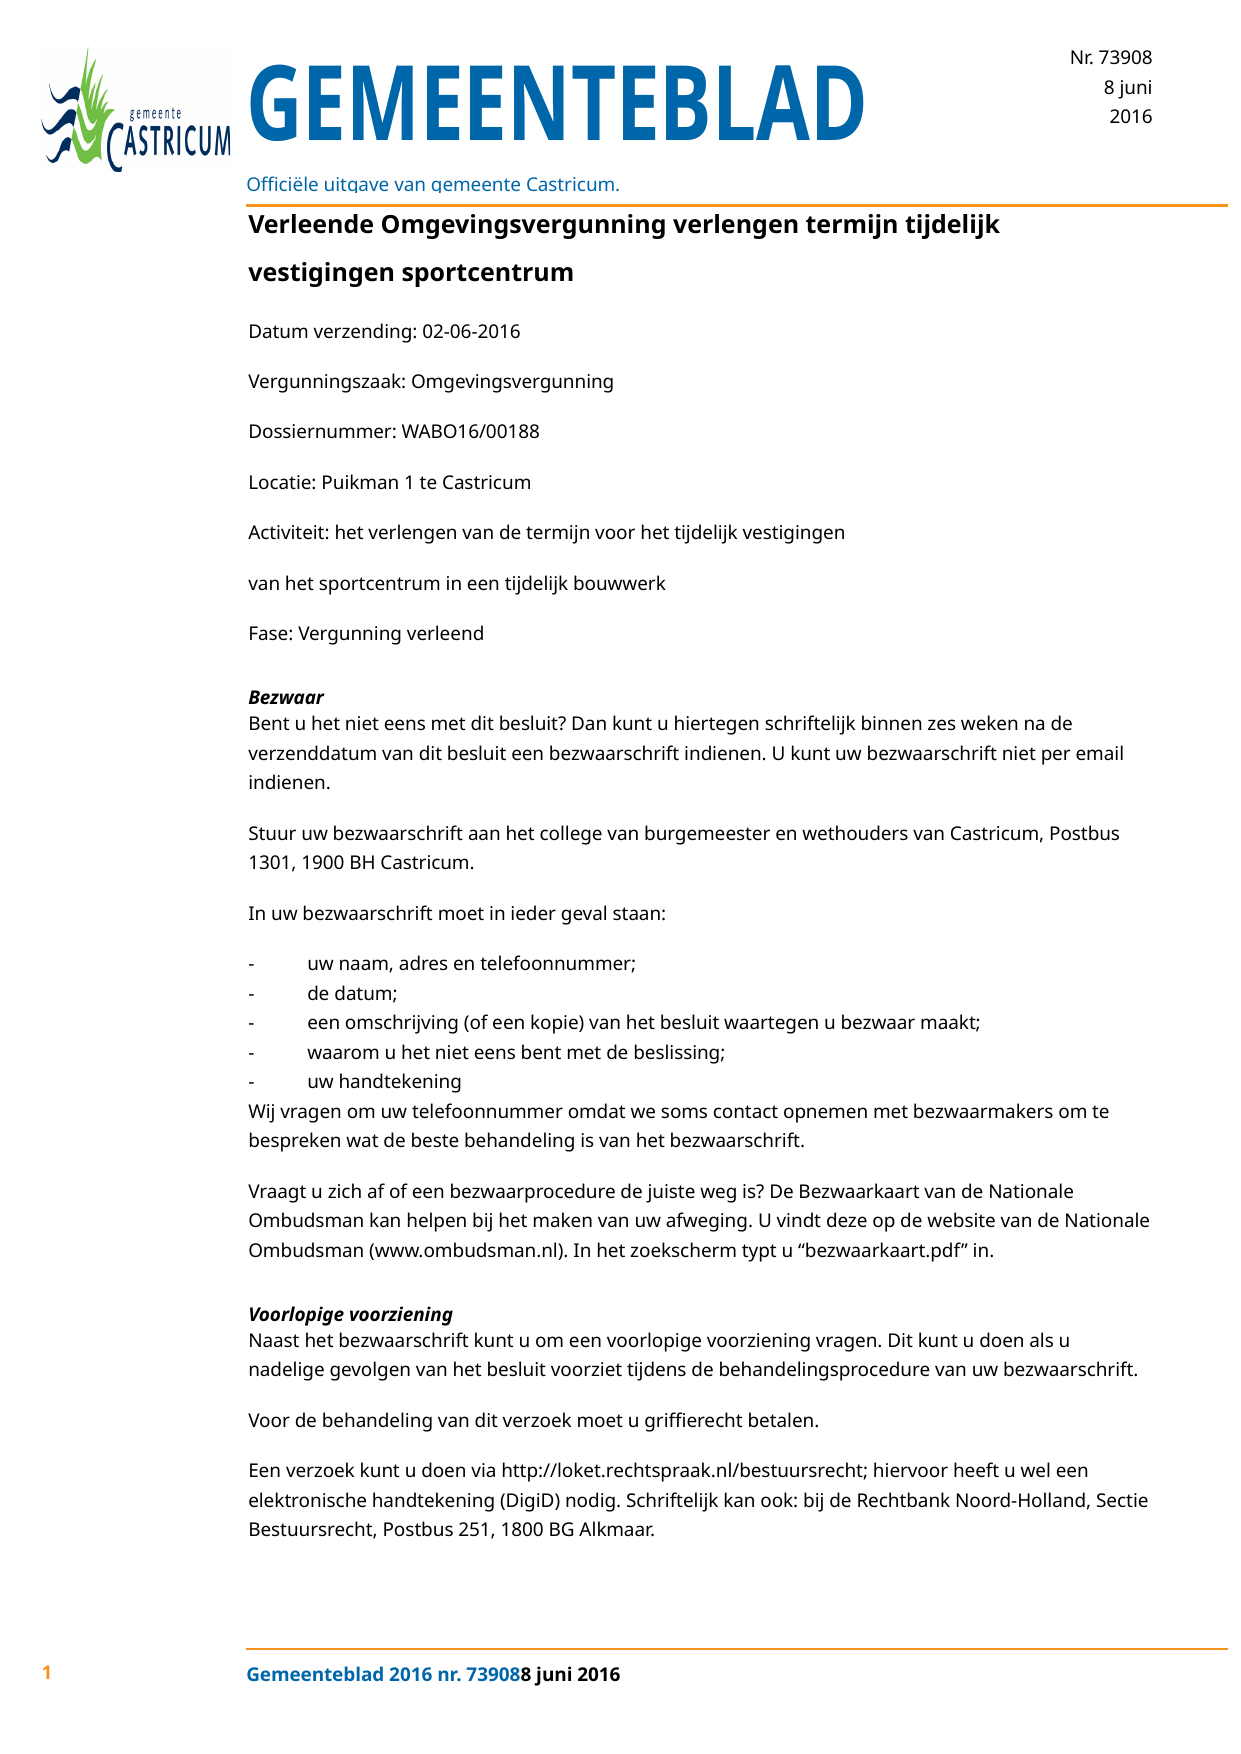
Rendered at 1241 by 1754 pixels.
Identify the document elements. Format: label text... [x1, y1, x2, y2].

text Activiteit: het verlengen van de termijn voor het tijdelijk vestigingen [248, 519, 1152, 545]
text Datum verzending: 02-06-2016 [248, 318, 1152, 344]
text Naast het bezwaarschrift kunt u om een voorlopige voorziening vragen. Dit kunt u doen als u nadelige gevolgen van het besluit voorziet tijdens de behandelingsprocedure van uw bezwaarschrift. [248, 1327, 1152, 1382]
list de datum; [248, 980, 1152, 1005]
list uw naam, adres en telefoonnummer; [248, 950, 1152, 976]
text Voorlopige voorziening [248, 1301, 1152, 1327]
text Vergunningszaak: Omgevingsvergunning [248, 368, 1152, 394]
text Een verzoek kunt u doen via http://loket.rechtspraak.nl/bestuursrecht; hiervoor heeft u wel een elektronische handtekening (DigiD) nodig. Schriftelijk kan ook: bij de Rechtbank Noord-Holland, Sectie Bestuursrecht, Postbus 251, 1800 BG Alkmaar. [248, 1457, 1152, 1542]
list uw handtekening [248, 1068, 1152, 1094]
text Voor de behandeling van dit verzoek moet u griffierecht betalen. [248, 1407, 1152, 1433]
list een omschrijving (of een kopie) van het besluit waartegen u bezwaar maakt; [248, 1009, 1152, 1035]
text Dossiernummer: WABO16/00188 [248, 419, 1152, 444]
text Bent u het niet eens met dit besluit? Dan kunt u hiertegen schriftelijk binnen zes weken na de verzenddatum van dit besluit een bezwaarschrift indienen. U kunt uw bezwaarschrift niet per email indienen. [248, 710, 1152, 795]
text Locatie: Puikman 1 te Castricum [248, 469, 1152, 495]
text Fase: Vergunning verleend [248, 620, 1152, 646]
text Bezwaar [248, 684, 1152, 710]
text Wij vragen om uw telefoonnummer omdat we soms contact opnemen met bezwaarmakers om te bespreken wat de beste behandeling is van het bezwaarschrift. [248, 1098, 1152, 1153]
list waarom u het niet eens bent met de beslissing; [248, 1039, 1152, 1064]
text Verleende Omgevingsvergunning verlengen termijn tijdelijk vestigingen sportcentrum [248, 207, 1152, 288]
text van het sportcentrum in een tijdelijk bouwwerk [248, 570, 1152, 596]
text Vraagt u zich af of een bezwaarprocedure de juiste weg is? De Bezwaarkaart van de Nationale Ombudsman kan helpen bij het maken van uw afweging. U vindt deze op de website van de Nationale Ombudsman (www.ombudsman.nl). In het zoekscherm typt u “bezwaarkaart.pdf” in. [248, 1178, 1152, 1263]
picture [41, 47, 231, 172]
text Stuur uw bezwaarschrift aan het college van burgemeester en wethouders van Castricum, Postbus 1301, 1900 BH Castricum. [248, 820, 1152, 875]
text In uw bezwaarschrift moet in ieder geval staan: [248, 900, 1152, 925]
